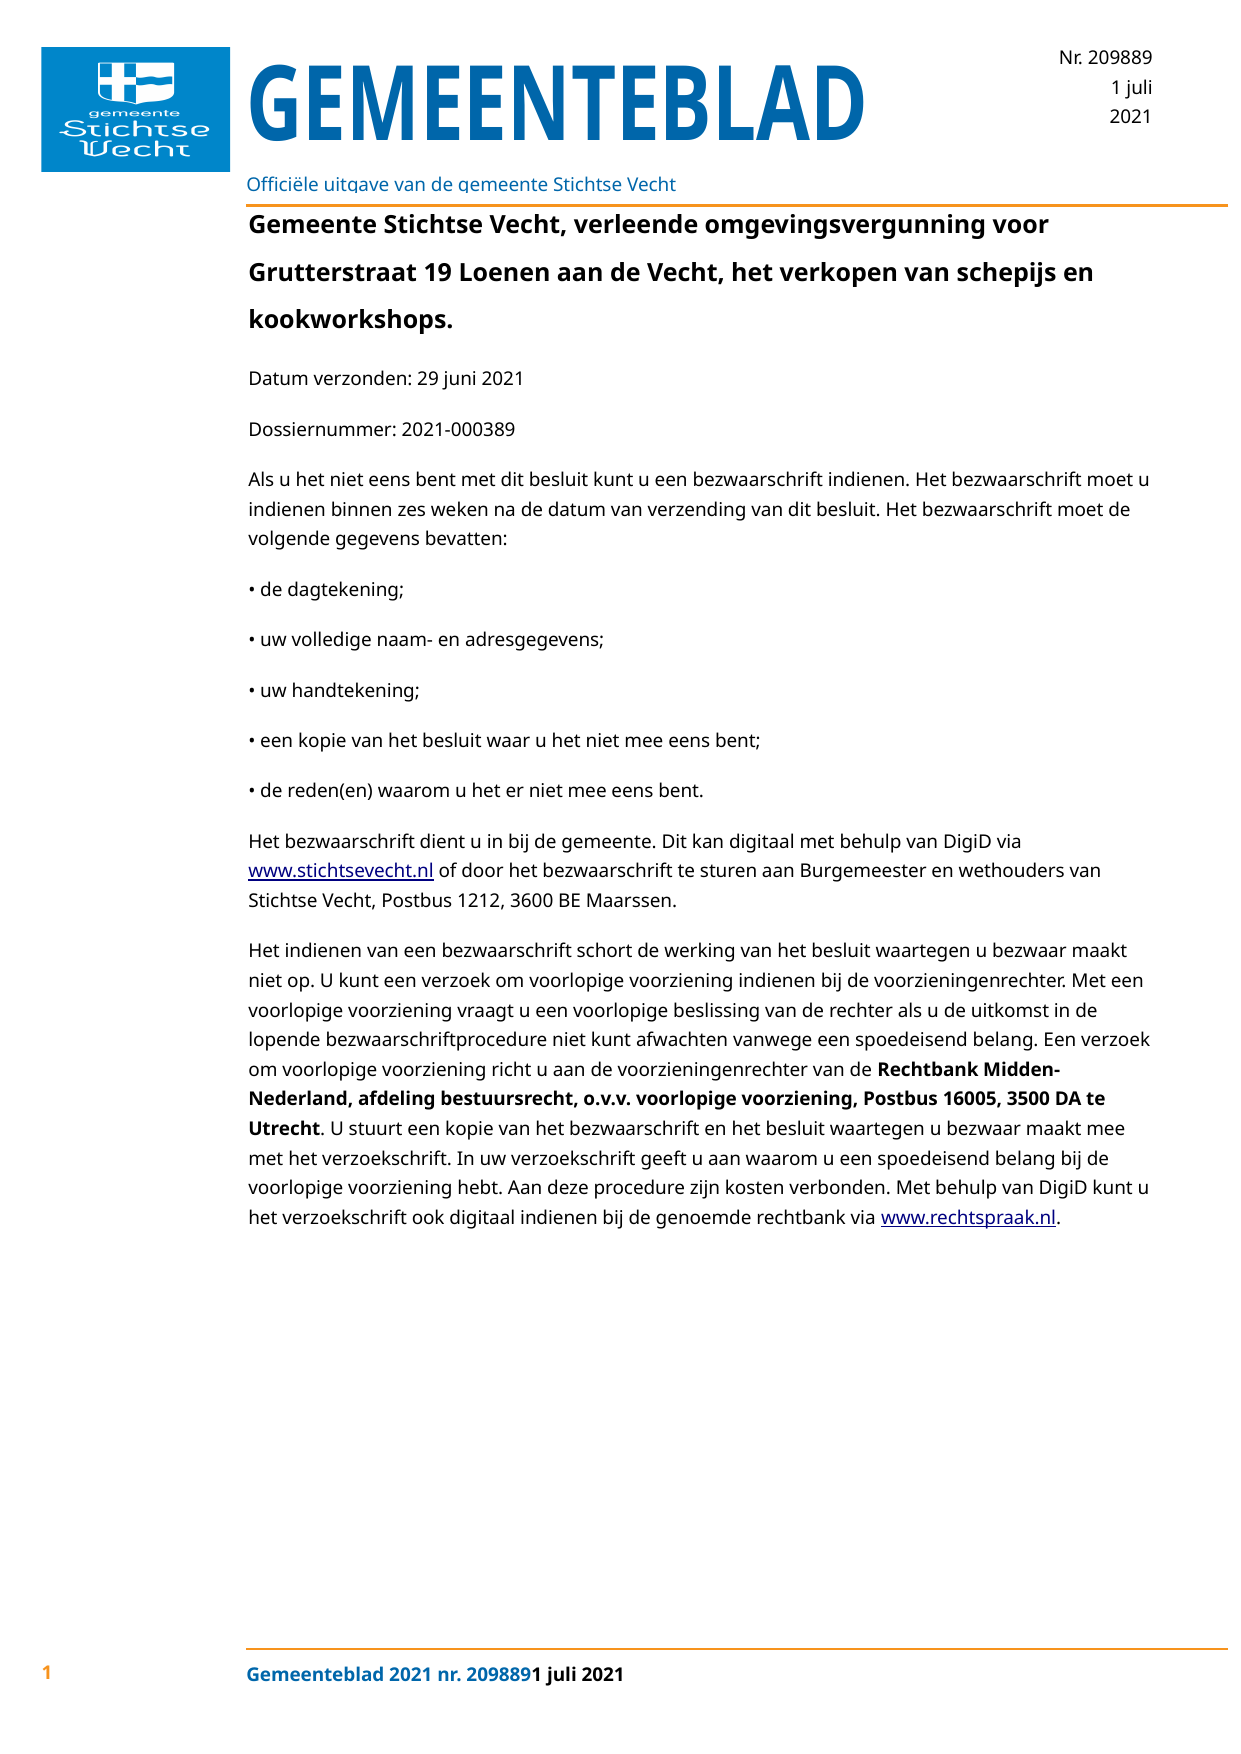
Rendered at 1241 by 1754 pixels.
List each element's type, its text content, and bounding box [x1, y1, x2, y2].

text Dossiernummer: 2021-000389 [248, 416, 1152, 442]
text • uw volledige naam- en adresgegevens; [248, 626, 1152, 652]
text Datum verzonden: 29 juni 2021 [248, 366, 1152, 391]
text Het indienen van een bezwaarschrift schort de werking van het besluit waartegen u bezwaar maakt niet op. U kunt een verzoek om voorlopige voorziening indienen bij de voorzieningenrechter. Met een voorlopige voorziening vraagt u een voorlopige beslissing van de rechter als u de uitkomst in de lopende bezwaarschriftprocedure niet kunt afwachten vanwege een spoedeisend belang. Een verzoek om voorlopige voorziening richt u aan de voorzieningenrechter van de Rechtbank Midden-Nederland, afdeling bestuursrecht, o.v.v. voorlopige voorziening, Postbus 16005, 3500 DA te Utrecht. U stuurt een kopie van het bezwaarschrift en het besluit waartegen u bezwaar maakt mee met het verzoekschrift. In uw verzoekschrift geeft u aan waarom u een spoedeisend belang bij de voorlopige voorziening hebt. Aan deze procedure zijn kosten verbonden. Met behulp van DigiD kunt u het verzoekschrift ook digitaal indienen bij de genoemde rechtbank via www.rechtspraak.nl. [248, 938, 1152, 1229]
text • de dagtekening; [248, 576, 1152, 602]
text Als u het niet eens bent met dit besluit kunt u een bezwaarschrift indienen. Het bezwaarschrift moet u indienen binnen zes weken na de datum van verzending van dit besluit. Het bezwaarschrift moet de volgende gegevens bevatten: [248, 466, 1152, 551]
text • uw handtekening; [248, 677, 1152, 702]
text • een kopie van het besluit waar u het niet mee eens bent; [248, 727, 1152, 753]
text • de reden(en) waarom u het er niet mee eens bent. [248, 778, 1152, 803]
text Gemeente Stichtse Vecht, verleende omgevingsvergunning voor Grutterstraat 19 Loenen aan de Vecht, het verkopen van schepijs en kookworkshops. [248, 207, 1152, 336]
text Het bezwaarschrift dient u in bij de gemeente. Dit kan digitaal met behulp van DigiD via www.stichtsevecht.nl of door het bezwaarschrift te sturen aan Burgemeester en wethouders van Stichtse Vecht, Postbus 1212, 3600 BE Maarssen. [248, 828, 1152, 913]
picture [99, 63, 135, 101]
picture [137, 63, 174, 103]
